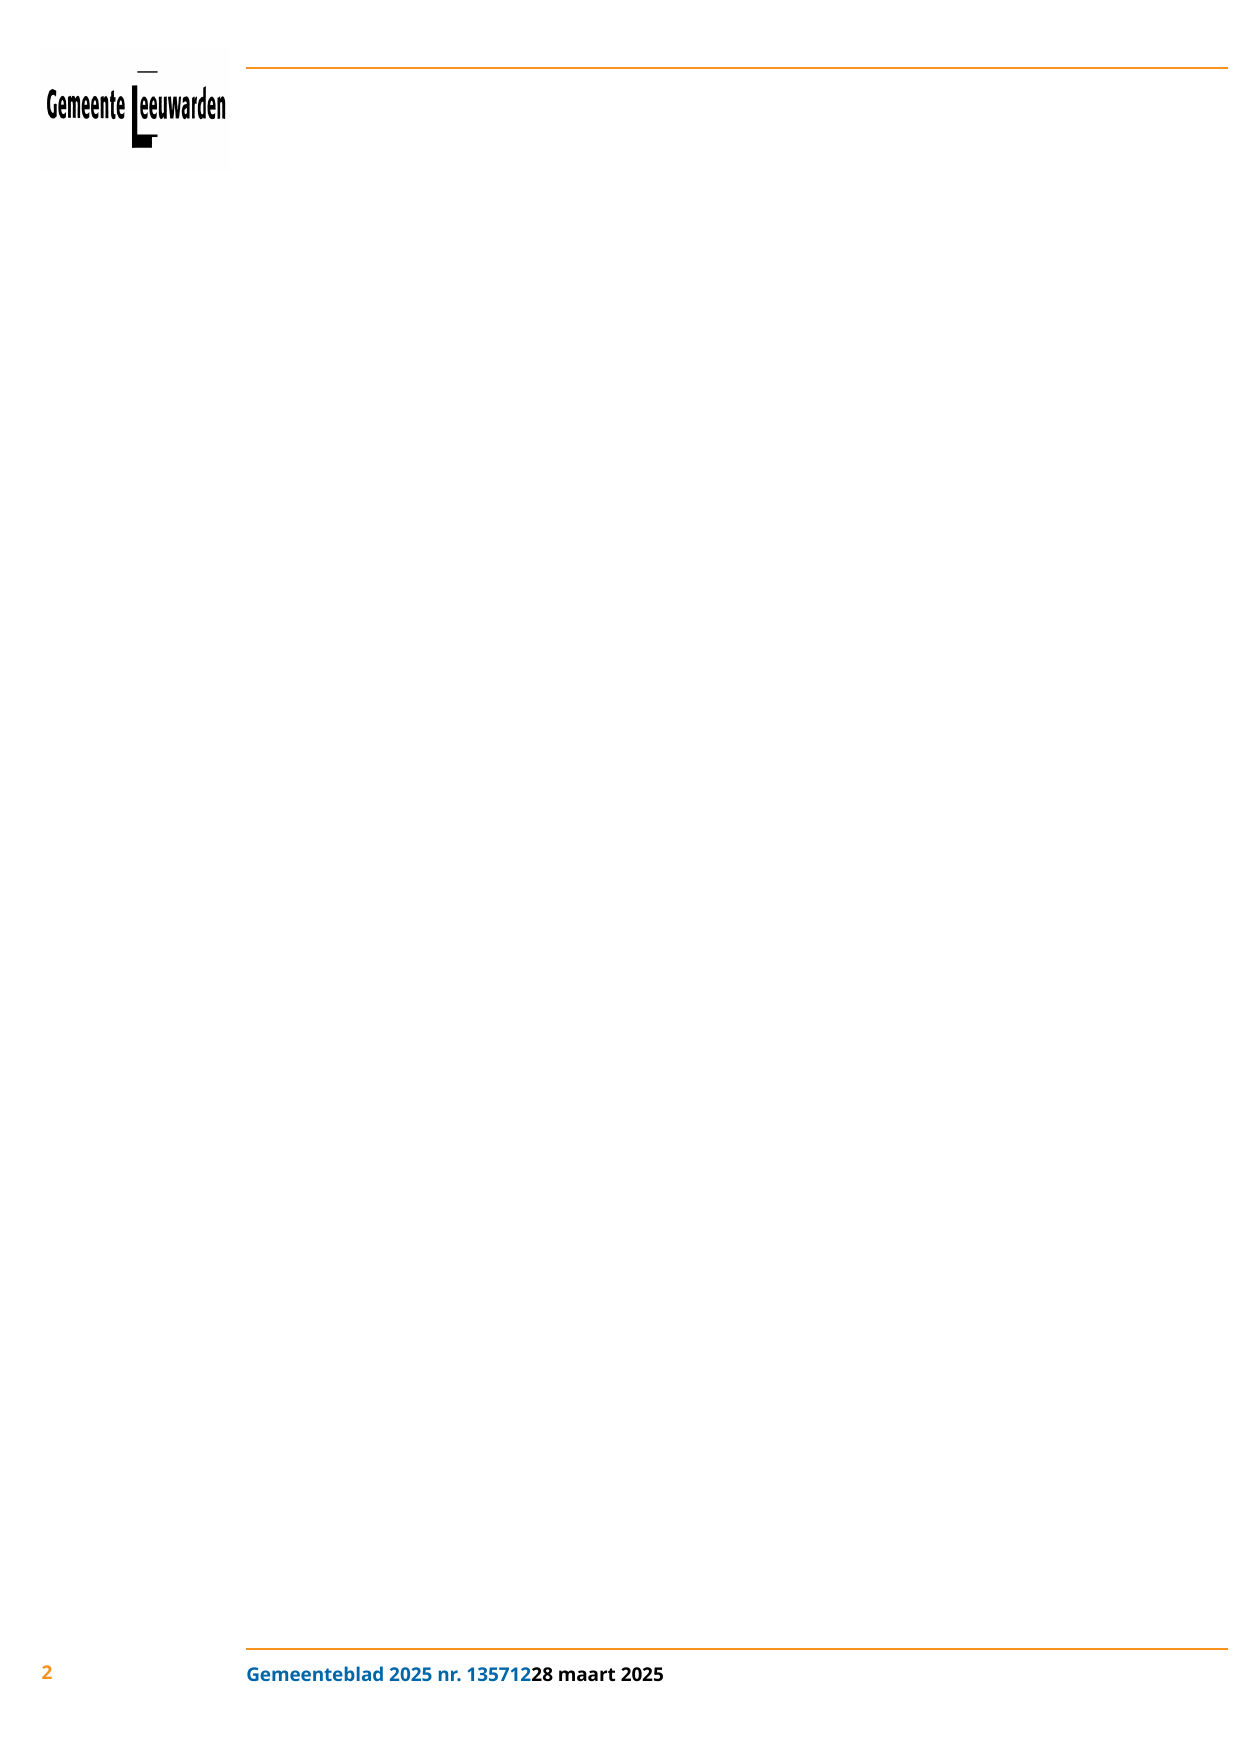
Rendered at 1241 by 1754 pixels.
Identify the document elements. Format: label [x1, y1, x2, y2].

picture [41, 47, 231, 172]
